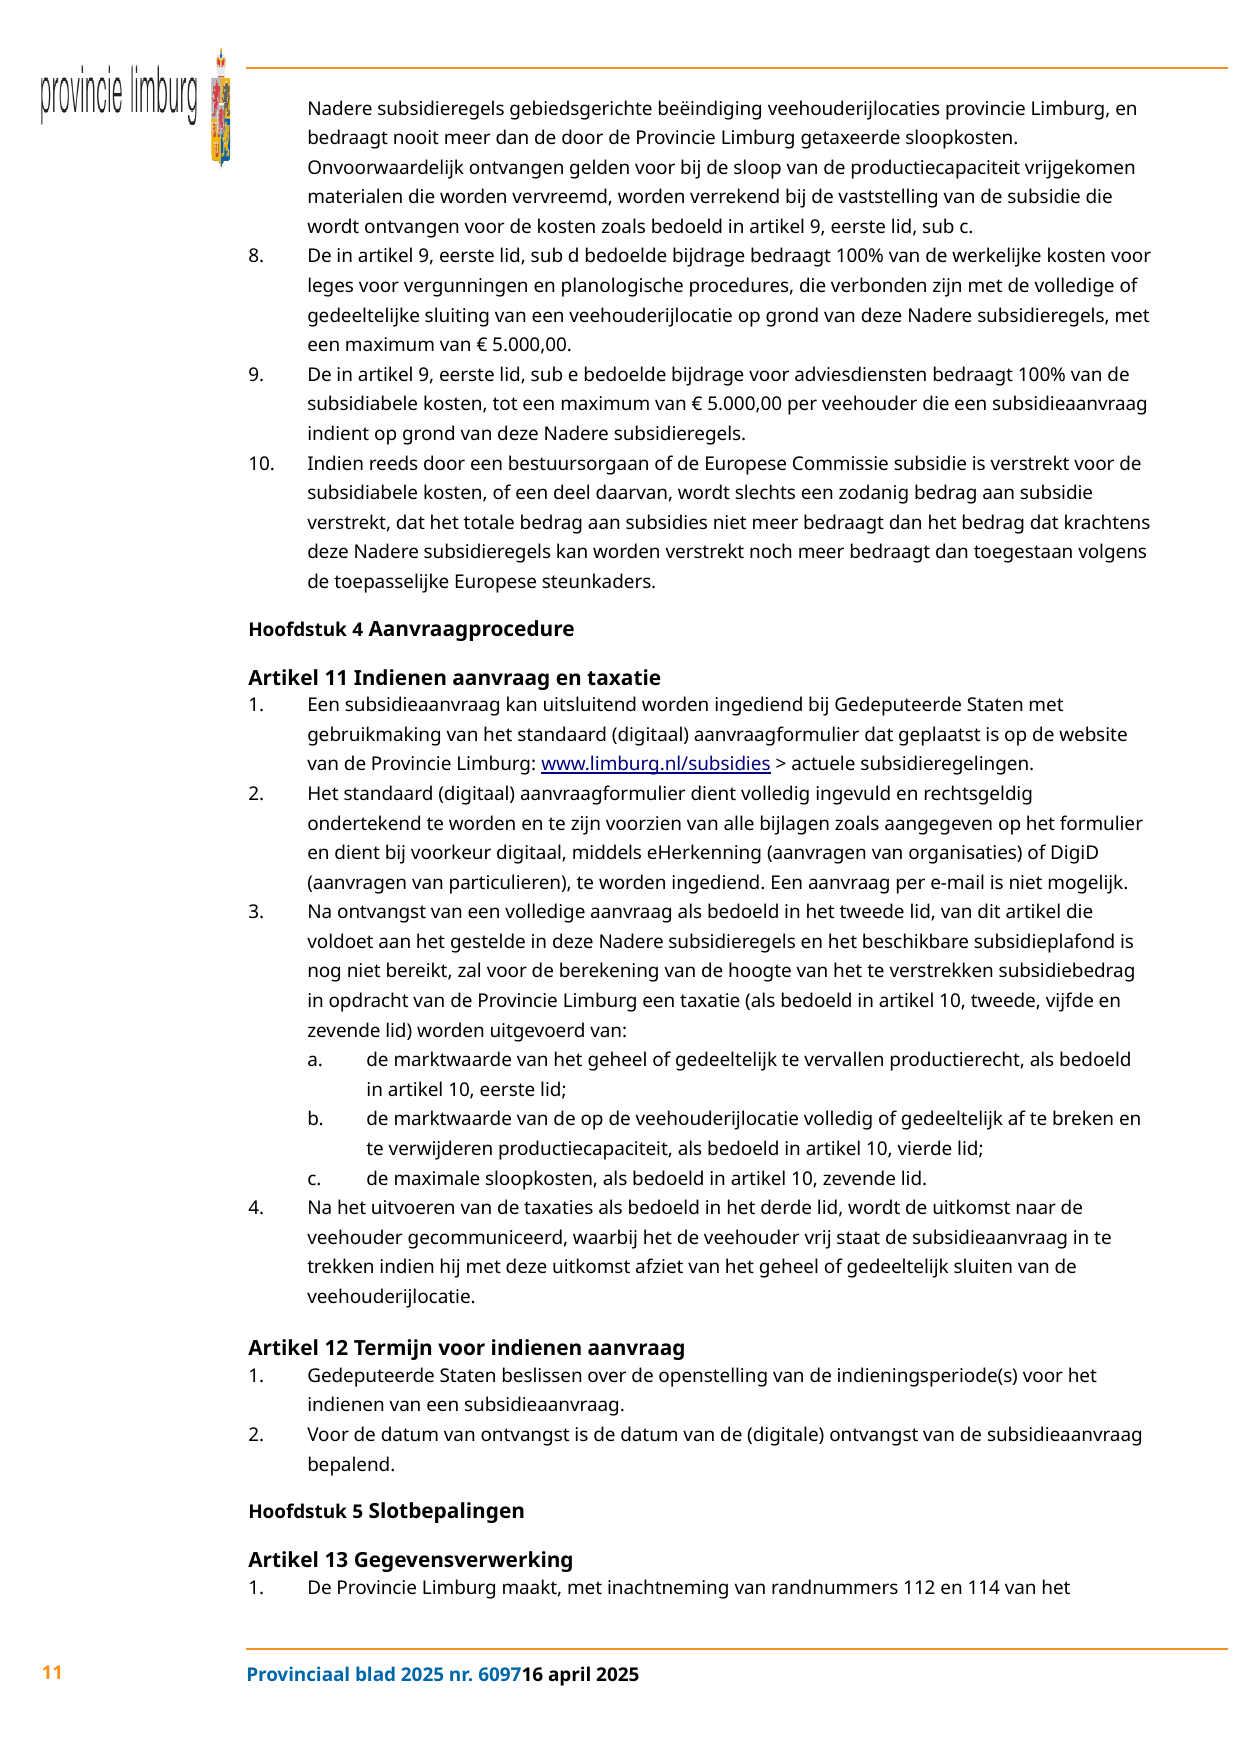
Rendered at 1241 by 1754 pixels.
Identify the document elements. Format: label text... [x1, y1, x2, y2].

list Indien reeds door een bestuursorgaan of de Europese Commissie subsidie is verstrekt voor de subsidiabele kosten, of een deel daarvan, wordt slechts een zodanig bedrag aan subsidie verstrekt, dat het totale bedrag aan subsidies niet meer bedraagt dan het bedrag dat krachtens deze Nadere subsidieregels kan worden verstrekt noch meer bedraagt dan toegestaan volgens de toepasselijke Europese steunkaders. [248, 450, 1152, 594]
list Voor de datum van ontvangst is de datum van de (digitale) ontvangst van de subsidieaanvraag bepalend. [248, 1421, 1152, 1476]
text Hoofdstuk 4 Aanvraagprocedure [248, 614, 1152, 642]
list De in artikel 9, eerste lid, sub e bedoelde bijdrage voor adviesdiensten bedraagt 100% van de subsidiabele kosten, tot een maximum van € 5.000,00 per veehouder die een subsidieaanvraag indient op grond van deze Nadere subsidieregels. [248, 361, 1152, 446]
list Gedeputeerde Staten beslissen over de openstelling van de indieningsperiode(s) voor het indienen van een subsidieaanvraag. [248, 1362, 1152, 1417]
list Na ontvangst van een volledige aanvraag als bedoeld in het tweede lid, van dit artikel die voldoet aan het gestelde in deze Nadere subsidieregels en het beschikbare subsidieplafond is nog niet bereikt, zal voor de berekening van de hoogte van het te verstrekken subsidiebedrag in opdracht van de Provincie Limburg een taxatie (als bedoeld in artikel 10, tweede, vijfde en zevende lid) worden uitgevoerd van: [248, 898, 1152, 1043]
text Artikel 12 Termijn voor indienen aanvraag [248, 1333, 1152, 1362]
list De in artikel 9, eerste lid, sub d bedoelde bijdrage bedraagt 100% van de werkelijke kosten voor leges voor vergunningen en planologische procedures, die verbonden zijn met de volledige of gedeeltelijke sluiting van een veehouderijlocatie op grond van deze Nadere subsidieregels, met een maximum van € 5.000,00. [248, 243, 1152, 357]
text Hoofdstuk 5 Slotbepalingen [248, 1496, 1152, 1525]
list de maximale sloopkosten, als bedoeld in artikel 10, zevende lid. [307, 1165, 1152, 1191]
list Nadere subsidieregels gebiedsgerichte beëindiging veehouderijlocaties provincie Limburg, en bedraagt nooit meer dan de door de Provincie Limburg getaxeerde sloopkosten. Onvoorwaardelijk ontvangen gelden voor bij de sloop van de productiecapaciteit vrijgekomen materialen die worden vervreemd, worden verrekend bij de vaststelling van de subsidie die wordt ontvangen voor de kosten zoals bedoeld in artikel 9, eerste lid, sub c. [248, 95, 1152, 239]
text Artikel 11 Indienen aanvraag en taxatie [248, 663, 1152, 691]
list Na het uitvoeren van de taxaties als bedoeld in het derde lid, wordt de uitkomst naar de veehouder gecommuniceerd, waarbij het de veehouder vrij staat de subsidieaanvraag in te trekken indien hij met deze uitkomst afziet van het geheel of gedeeltelijk sluiten van de veehouderijlocatie. [248, 1194, 1152, 1309]
list Een subsidieaanvraag kan uitsluitend worden ingediend bij Gedeputeerde Staten met gebruikmaking van het standaard (digitaal) aanvraagformulier dat geplaatst is op de website van de Provincie Limburg: www.limburg.nl/subsidies > actuele subsidieregelingen. [248, 691, 1152, 776]
text Artikel 13 Gegevensverwerking [248, 1546, 1152, 1574]
list De Provincie Limburg maakt, met inachtneming van randnummers 112 en 114 van het [248, 1574, 1152, 1600]
list Het standaard (digitaal) aanvraagformulier dient volledig ingevuld en rechtsgeldig ondertekend te worden en te zijn voorzien van alle bijlagen zoals aangegeven op het formulier en dient bij voorkeur digitaal, middels eHerkenning (aanvragen van organisaties) of DigiD (aanvragen van particulieren), te worden ingediend. Een aanvraag per e-mail is niet mogelijk. [248, 780, 1152, 895]
list de marktwaarde van het geheel of gedeeltelijk te vervallen productierecht, als bedoeld in artikel 10, eerste lid; [307, 1046, 1152, 1102]
picture [41, 47, 231, 172]
list de marktwaarde van de op de veehouderijlocatie volledig of gedeeltelijk af te breken en te verwijderen productiecapaciteit, als bedoeld in artikel 10, vierde lid; [307, 1106, 1152, 1161]
